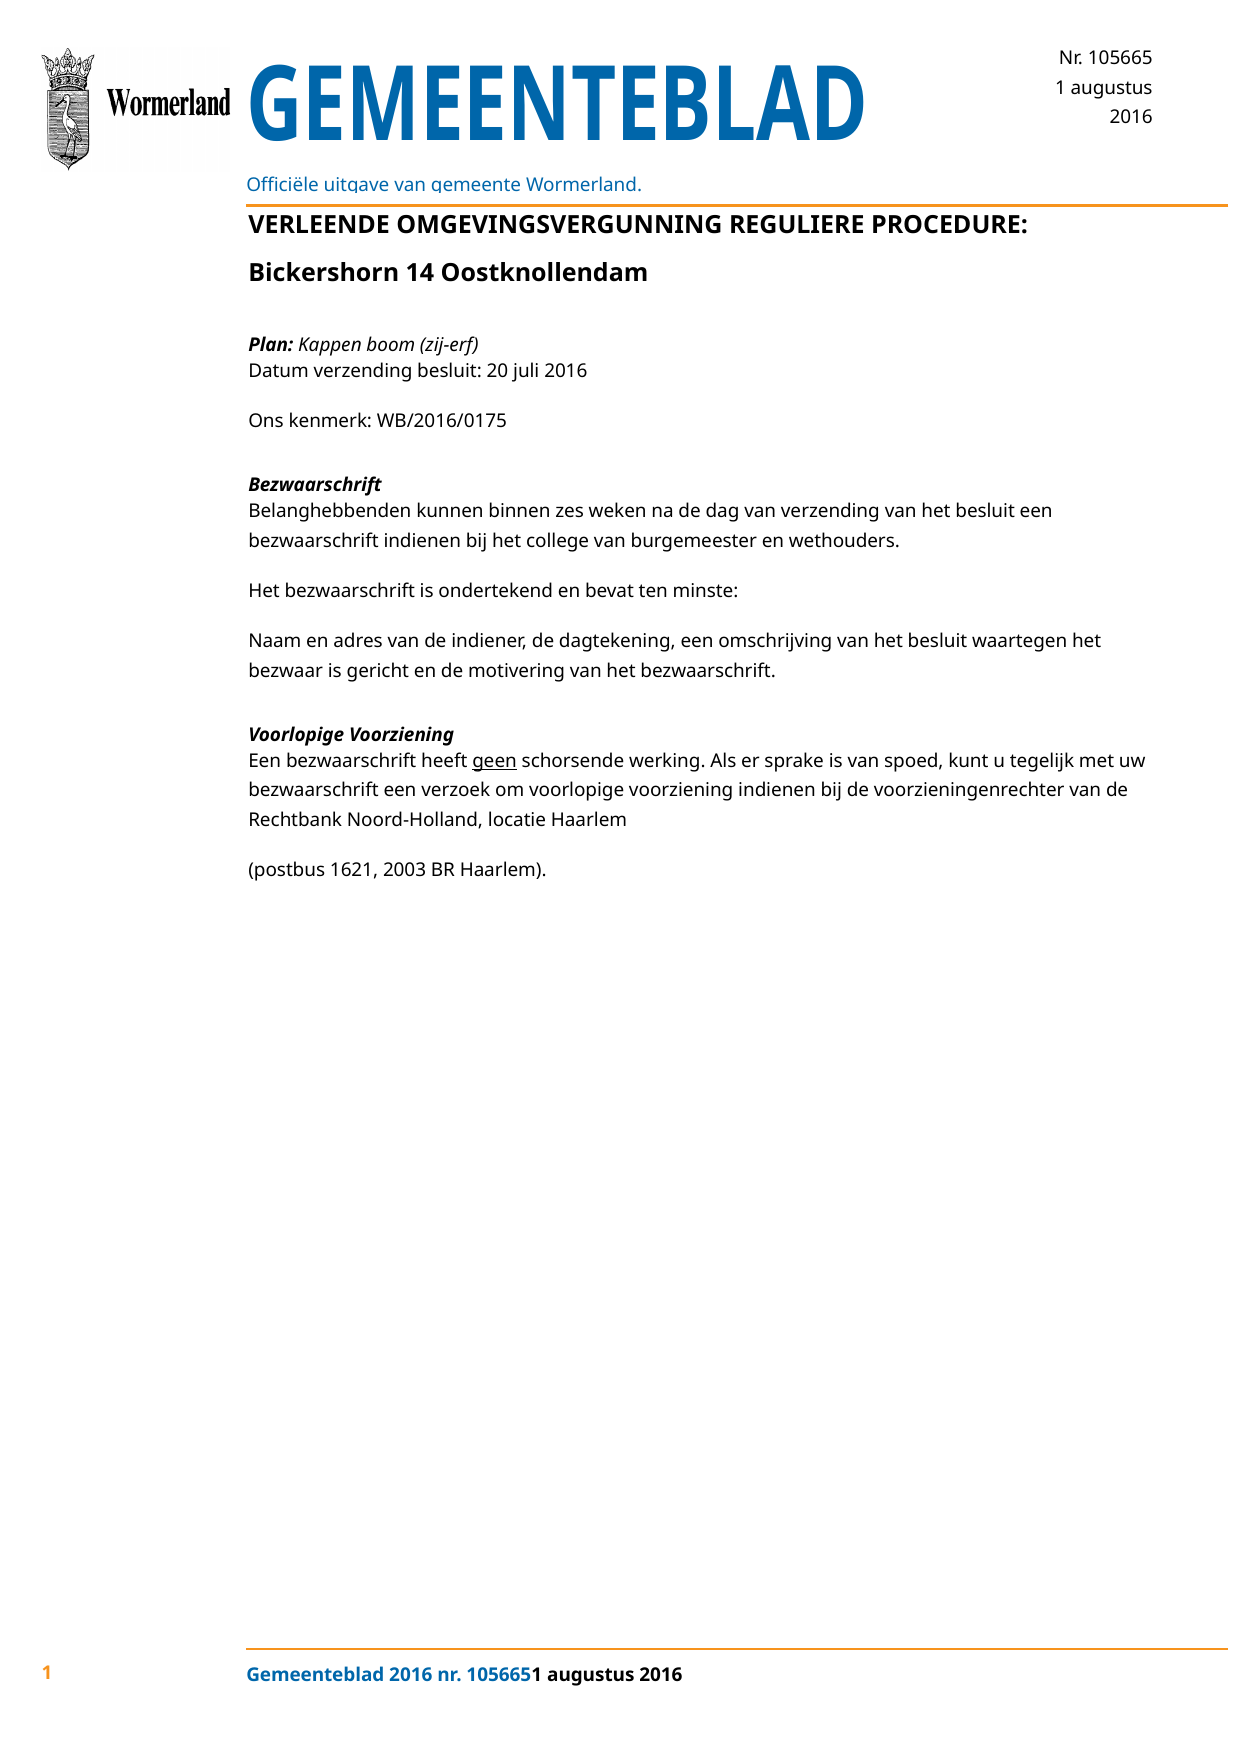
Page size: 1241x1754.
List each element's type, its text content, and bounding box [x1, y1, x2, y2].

text Belanghebbenden kunnen binnen zes weken na de dag van verzending van het besluit een bezwaarschrift indienen bij het college van burgemeester en wethouders. [248, 497, 1152, 553]
text Ons kenmerk: WB/2016/0175 [248, 408, 1152, 433]
text Naam en adres van de indiener, de dagtekening, een omschrijving van het besluit waartegen het bezwaar is gericht en de motivering van het bezwaarschrift. [248, 628, 1152, 683]
text Bezwaarschrift [248, 472, 1152, 497]
text Datum verzending besluit: 20 juli 2016 [248, 357, 1152, 383]
text VERLEENDE OMGEVINGSVERGUNNING REGULIERE PROCEDURE: Bickershorn 14 Oostknollendam [248, 207, 1152, 288]
picture [41, 47, 231, 172]
text Een bezwaarschrift heeft geen schorsende werking. Als er sprake is van spoed, kunt u tegelijk met uw bezwaarschrift een verzoek om voorlopige voorziening indienen bij de voorzieningenrechter van de Rechtbank Noord-Holland, locatie Haarlem [248, 747, 1152, 832]
text Voorlopige Voorziening [248, 721, 1152, 747]
text (postbus 1621, 2003 BR Haarlem). [248, 857, 1152, 882]
text Het bezwaarschrift is ondertekend en bevat ten minste: [248, 577, 1152, 603]
text Plan: Kappen boom (zij-erf) [248, 331, 1152, 357]
